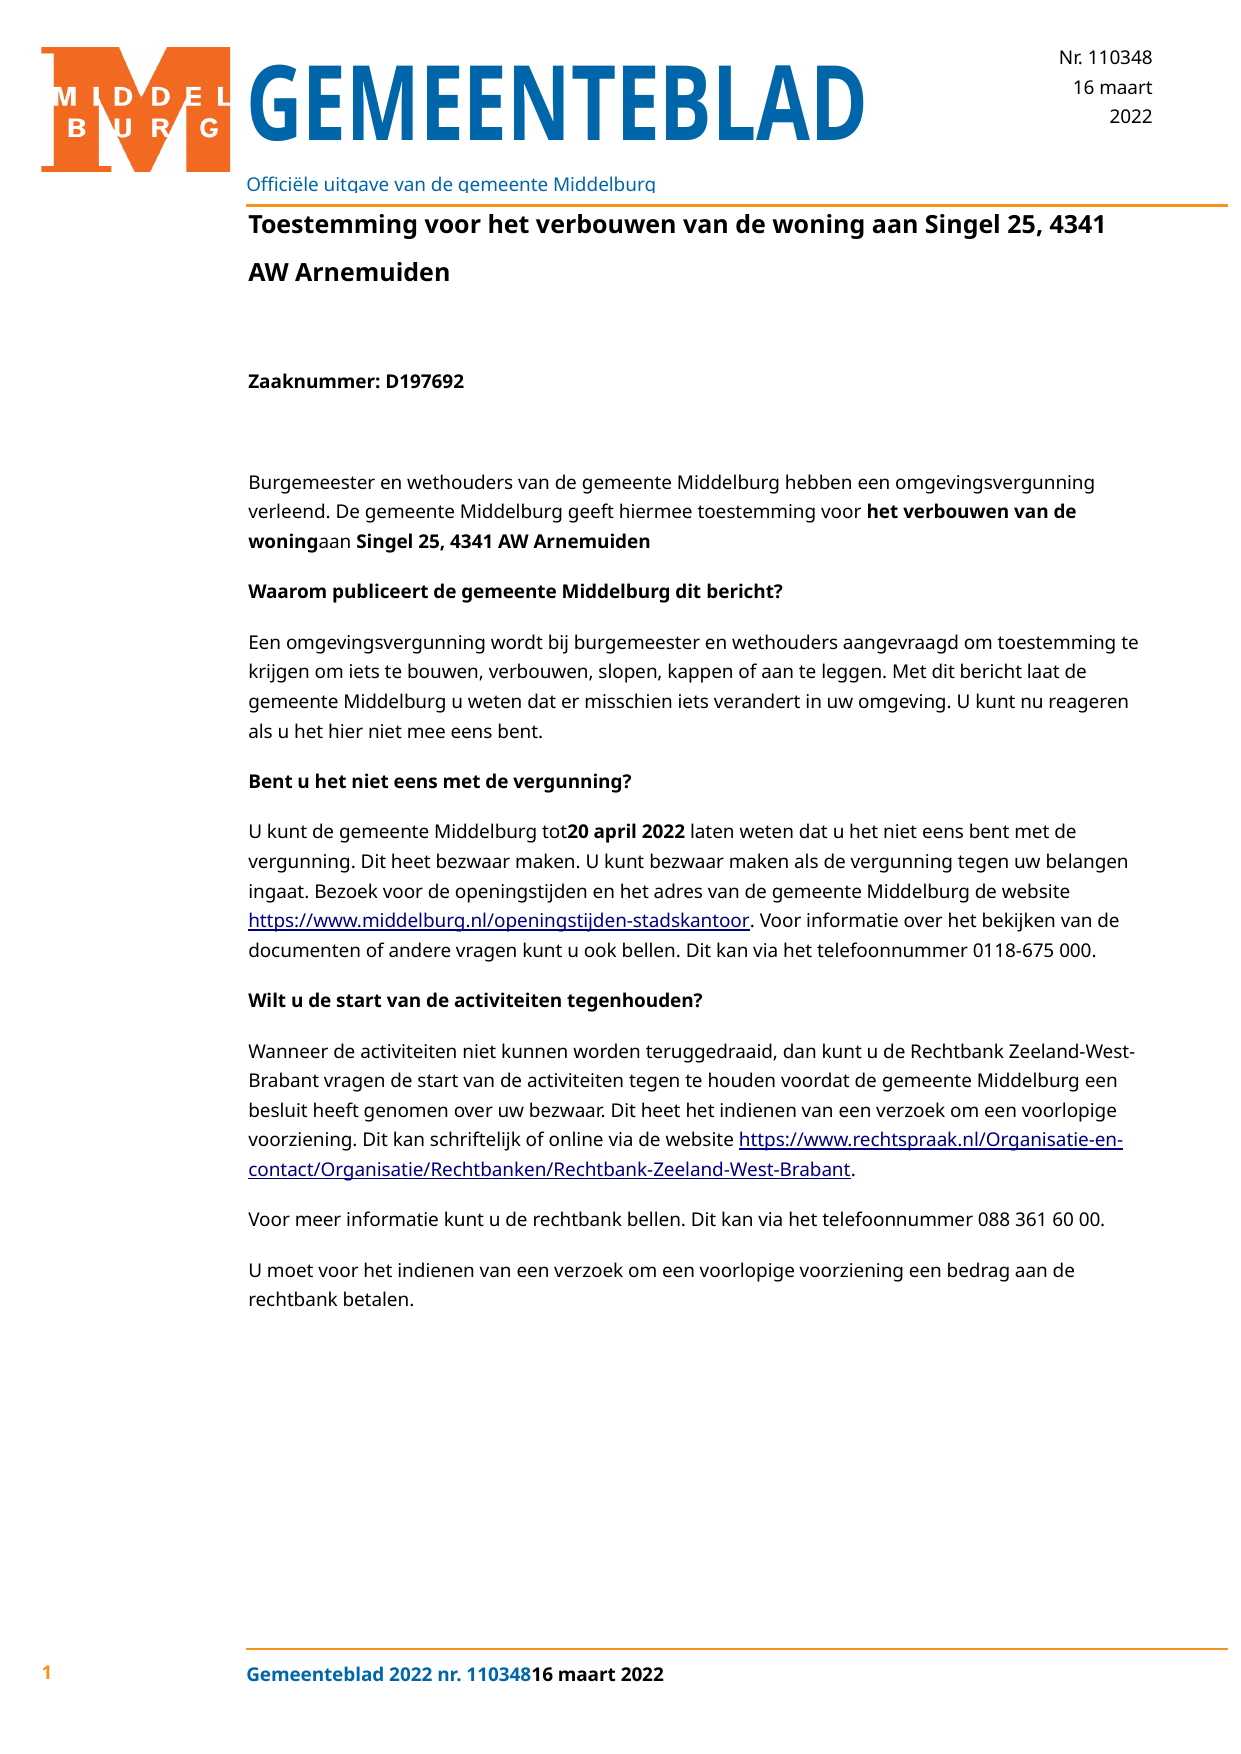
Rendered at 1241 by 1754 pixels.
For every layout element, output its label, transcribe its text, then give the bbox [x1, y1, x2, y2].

text Burgemeester en wethouders van de gemeente Middelburg hebben een omgevingsvergunning verleend. De gemeente Middelburg geeft hiermee toestemming voor het verbouwen van de woningaan Singel 25, 4341 AW Arnemuiden [248, 469, 1152, 554]
text Een omgevingsvergunning wordt bij burgemeester en wethouders aangevraagd om toestemming te krijgen om iets te bouwen, verbouwen, slopen, kappen of aan te leggen. Met dit bericht laat de gemeente Middelburg u weten dat er misschien iets verandert in uw omgeving. U kunt nu reageren als u het hier niet mee eens bent. [248, 629, 1152, 744]
text Waarom publiceert de gemeente Middelburg dit bericht? [248, 579, 1152, 604]
text Wanneer de activiteiten niet kunnen worden teruggedraaid, dan kunt u de Rechtbank Zeeland-West-Brabant vragen de start van de activiteiten tegen te houden voordat de gemeente Middelburg een besluit heeft genomen over uw bezwaar. Dit heet het indienen van een verzoek om een voorlopige voorziening. Dit kan schriftelijk of online via de website https://www.rechtspraak.nl/Organisatie-en-contact/Organisatie/Rechtbanken/Rechtbank-Zeeland-West-Brabant. [248, 1038, 1152, 1182]
text Bent u het niet eens met de vergunning? [248, 768, 1152, 794]
picture [41, 47, 231, 172]
text U moet voor het indienen van een verzoek om een voorlopige voorziening een bedrag aan de rechtbank betalen. [248, 1257, 1152, 1312]
text Toestemming voor het verbouwen van de woning aan Singel 25, 4341 AW Arnemuiden [248, 207, 1152, 288]
text Voor meer informatie kunt u de rechtbank bellen. Dit kan via het telefoonnummer 088 361 60 00. [248, 1207, 1152, 1232]
text Zaaknummer: D197692 [248, 368, 1152, 394]
text U kunt de gemeente Middelburg tot20 april 2022 laten weten dat u het niet eens bent met de vergunning. Dit heet bezwaar maken. U kunt bezwaar maken als de vergunning tegen uw belangen ingaat. Bezoek voor de openingstijden en het adres van de gemeente Middelburg de website https://www.middelburg.nl/openingstijden-stadskantoor. Voor informatie over het bekijken van de documenten of andere vragen kunt u ook bellen. Dit kan via het telefoonnummer 0118-675 000. [248, 819, 1152, 963]
text Wilt u de start van de activiteiten tegenhouden? [248, 987, 1152, 1013]
